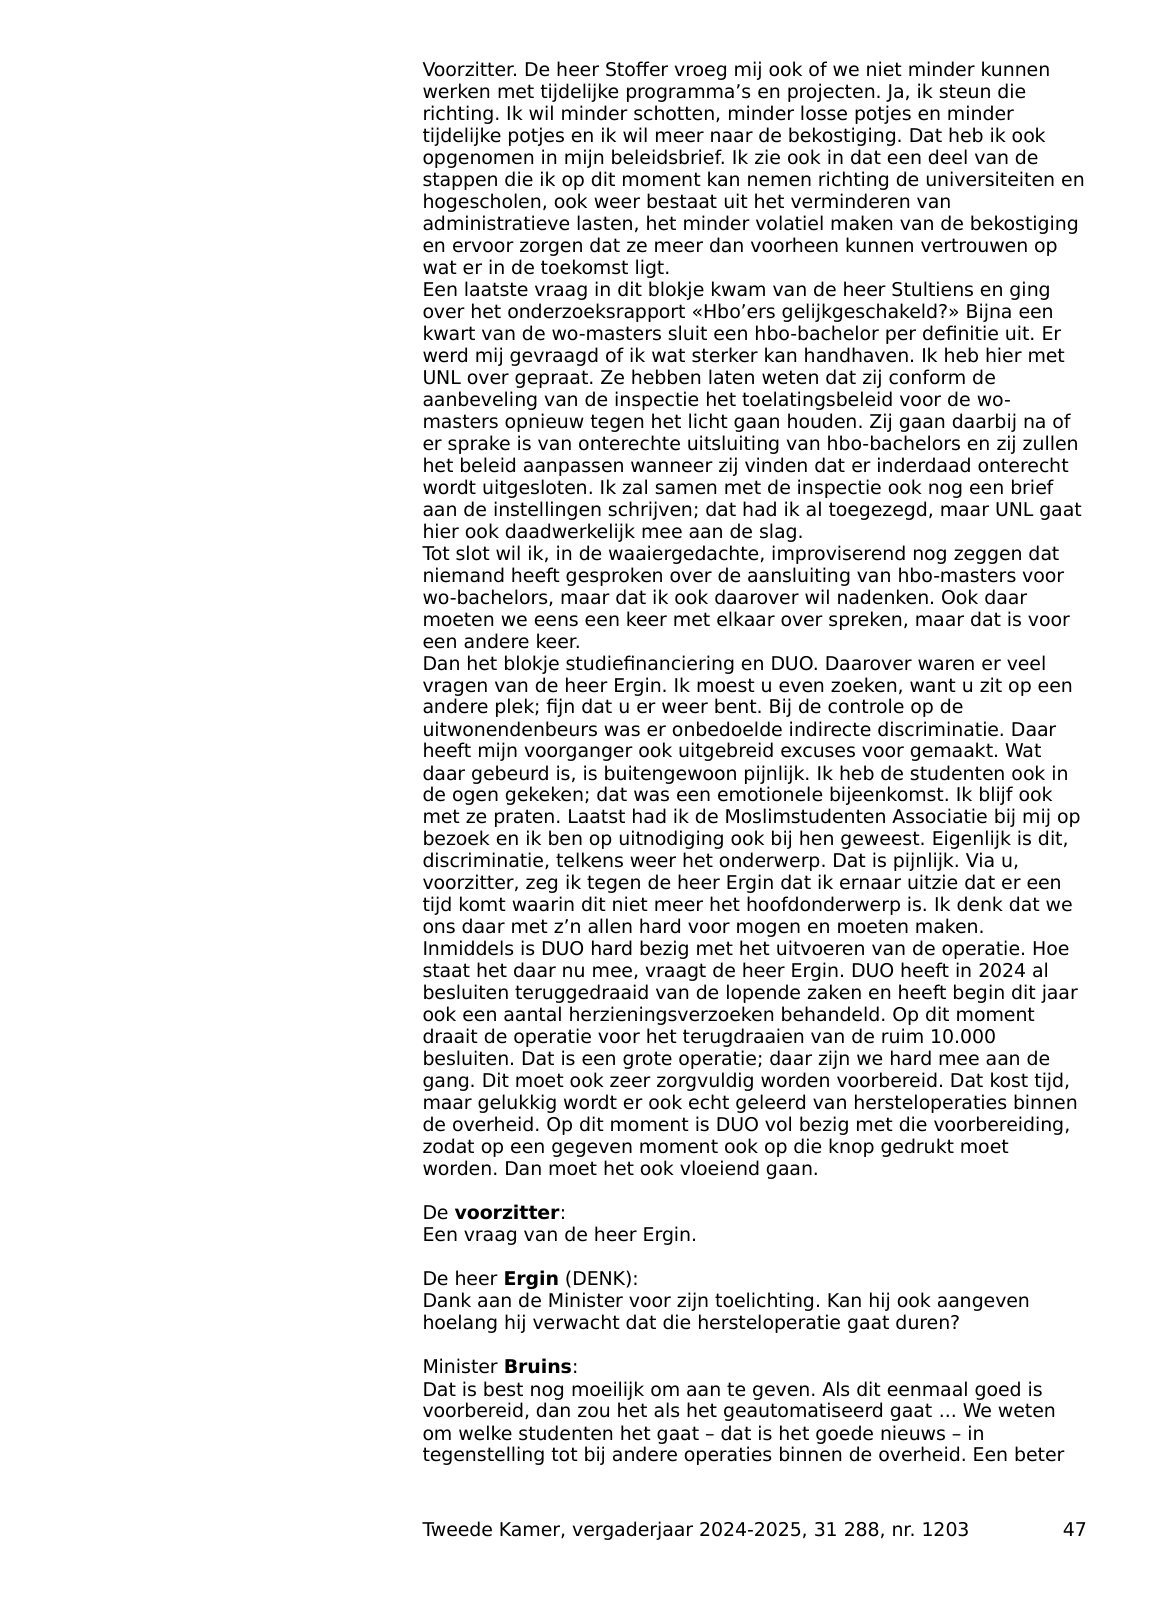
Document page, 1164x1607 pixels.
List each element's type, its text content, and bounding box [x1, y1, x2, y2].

text Minister Bruins: [422, 1356, 1087, 1378]
text Dan het blokje studiefinanciering en DUO. Daarover waren er veel vragen van de heer Ergin. Ik moest u even zoeken, want u zit op een andere plek; fijn dat u er weer bent. Bij de controle op de uitwonendenbeurs was er onbedoelde indirecte discriminatie. Daar heeft mijn voorganger ook uitgebreid excuses voor gemaakt. Wat daar gebeurd is, is buitengewoon pijnlijk. Ik heb de studenten ook in de ogen gekeken; dat was een emotionele bijeenkomst. Ik blijf ook met ze praten. Laatst had ik de Moslimstudenten Associatie bij mij op bezoek en ik ben op uitnodiging ook bij hen geweest. Eigenlijk is dit, discriminatie, telkens weer het onderwerp. Dat is pijnlijk. Via u, voorzitter, zeg ik tegen de heer Ergin dat ik ernaar uitzie dat er een tijd komt waarin dit niet meer het hoofdonderwerp is. Ik denk dat we ons daar met z’n allen hard voor mogen en moeten maken. [422, 652, 1087, 938]
text Voorzitter. De heer Stoffer vroeg mij ook of we niet minder kunnen werken met tijdelijke programma’s en projecten. Ja, ik steun die richting. Ik wil minder schotten, minder losse potjes en minder tijdelijke potjes en ik wil meer naar de bekostiging. Dat heb ik ook opgenomen in mijn beleidsbrief. Ik zie ook in dat een deel van de stappen die ik op dit moment kan nemen richting de universiteiten en hogescholen, ook weer bestaat uit het verminderen van administratieve lasten, het minder volatiel maken van de bekostiging en ervoor zorgen dat ze meer dan voorheen kunnen vertrouwen op wat er in de toekomst ligt. [422, 59, 1087, 279]
text Dat is best nog moeilijk om aan te geven. Als dit eenmaal goed is voorbereid, dan zou het als het geautomatiseerd gaat ... We weten om welke studenten het gaat – dat is het goede nieuws – in tegenstelling tot bij andere operaties binnen de overheid. Een beter [422, 1378, 1087, 1466]
text Inmiddels is DUO hard bezig met het uitvoeren van de operatie. Hoe staat het daar nu mee, vraagt de heer Ergin. DUO heeft in 2024 al besluiten teruggedraaid van de lopende zaken en heeft begin dit jaar ook een aantal herzieningsverzoeken behandeld. Op dit moment draait de operatie voor het terugdraaien van de ruim 10.000 besluiten. Dat is een grote operatie; daar zijn we hard mee aan de gang. Dit moet ook zeer zorgvuldig worden voorbereid. Dat kost tijd, maar gelukkig wordt er ook echt geleerd van hersteloperaties binnen de overheid. Op dit moment is DUO vol bezig met die voorbereiding, zodat op een gegeven moment ook op die knop gedrukt moet worden. Dan moet het ook vloeiend gaan. [422, 938, 1087, 1180]
text De heer Ergin (DENK): [422, 1268, 1087, 1290]
text Tot slot wil ik, in de waaiergedachte, improviserend nog zeggen dat niemand heeft gesproken over de aansluiting van hbo-masters voor wo-bachelors, maar dat ik ook daarover wil nadenken. Ook daar moeten we eens een keer met elkaar over spreken, maar dat is voor een andere keer. [422, 543, 1087, 652]
text Dank aan de Minister voor zijn toelichting. Kan hij ook aangeven hoelang hij verwacht dat die hersteloperatie gaat duren? [422, 1290, 1087, 1334]
text Een laatste vraag in dit blokje kwam van de heer Stultiens en ging over het onderzoeksrapport «Hbo’ers gelijkgeschakeld?» Bijna een kwart van de wo-masters sluit een hbo-bachelor per definitie uit. Er werd mij gevraagd of ik wat sterker kan handhaven. Ik heb hier met UNL over gepraat. Ze hebben laten weten dat zij conform de aanbeveling van de inspectie het toelatingsbeleid voor de wo-masters opnieuw tegen het licht gaan houden. Zij gaan daarbij na of er sprake is van onterechte uitsluiting van hbo-bachelors en zij zullen het beleid aanpassen wanneer zij vinden dat er inderdaad onterecht wordt uitgesloten. Ik zal samen met de inspectie ook nog een brief aan de instellingen schrijven; dat had ik al toegezegd, maar UNL gaat hier ook daadwerkelijk mee aan de slag. [422, 279, 1087, 543]
text Een vraag van de heer Ergin. [422, 1224, 1087, 1246]
text De voorzitter: [422, 1202, 1087, 1224]
